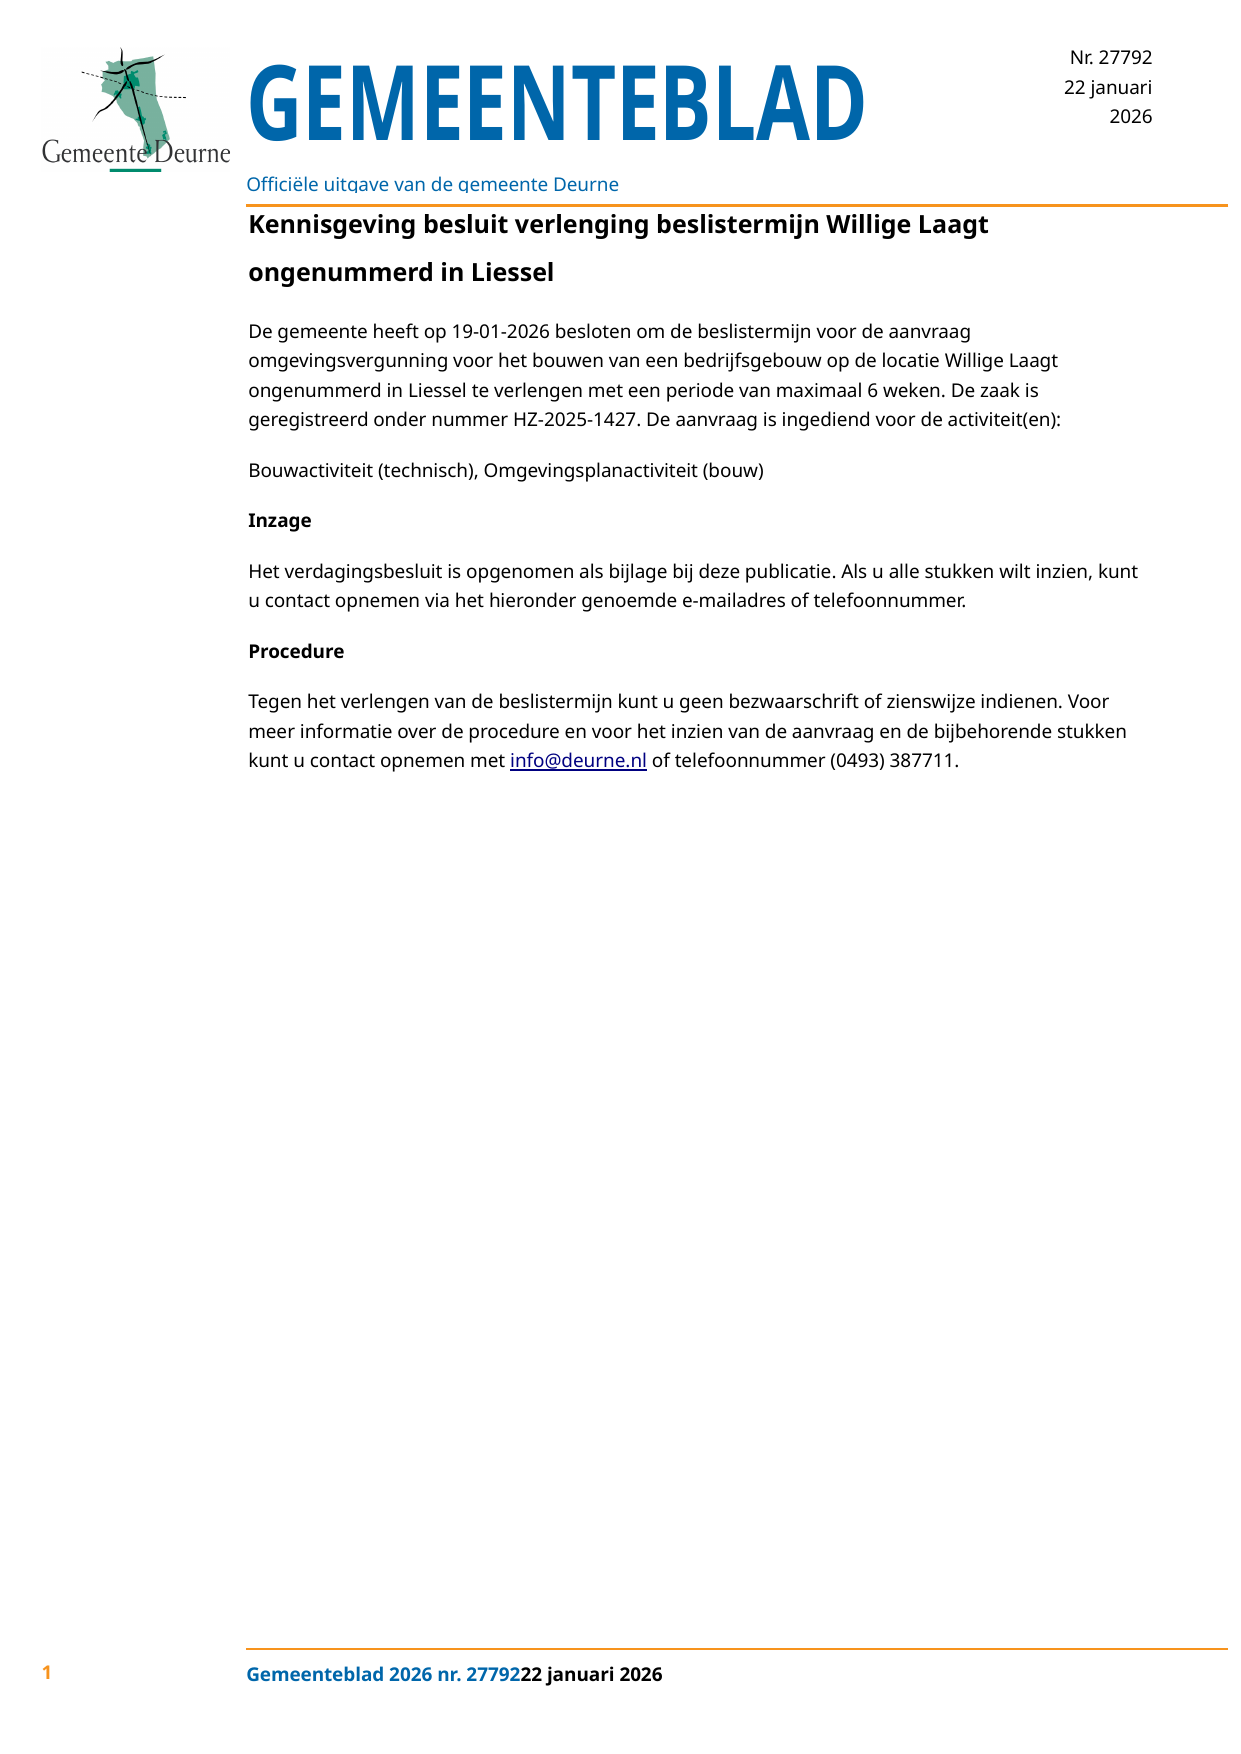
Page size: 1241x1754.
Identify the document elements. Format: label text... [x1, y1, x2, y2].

text Inzage [248, 507, 1152, 533]
text Kennisgeving besluit verlenging beslistermijn Willige Laagt ongenummerd in Liessel [248, 207, 1152, 288]
text Bouwactiviteit (technisch), Omgevingsplanactiviteit (bouw) [248, 457, 1152, 483]
text Het verdagingsbesluit is opgenomen als bijlage bij deze publicatie. Als u alle stukken wilt inzien, kunt u contact opnemen via het hieronder genoemde e-mailadres of telefoonnummer. [248, 558, 1152, 613]
text De gemeente heeft op 19-01-2026 besloten om de beslistermijn voor de aanvraag omgevingsvergunning voor het bouwen van een bedrijfsgebouw op de locatie Willige Laagt ongenummerd in Liessel te verlengen met een periode van maximaal 6 weken. De zaak is geregistreerd onder nummer HZ-2025-1427. De aanvraag is ingediend voor de activiteit(en): [248, 318, 1152, 432]
picture [41, 47, 231, 172]
text Procedure [248, 638, 1152, 664]
text Tegen het verlengen van de beslistermijn kunt u geen bezwaarschrift of zienswijze indienen. Voor meer informatie over de procedure en voor het inzien van de aanvraag en de bijbehorende stukken kunt u contact opnemen met info@deurne.nl of telefoonnummer (0493) 387711. [248, 688, 1152, 773]
